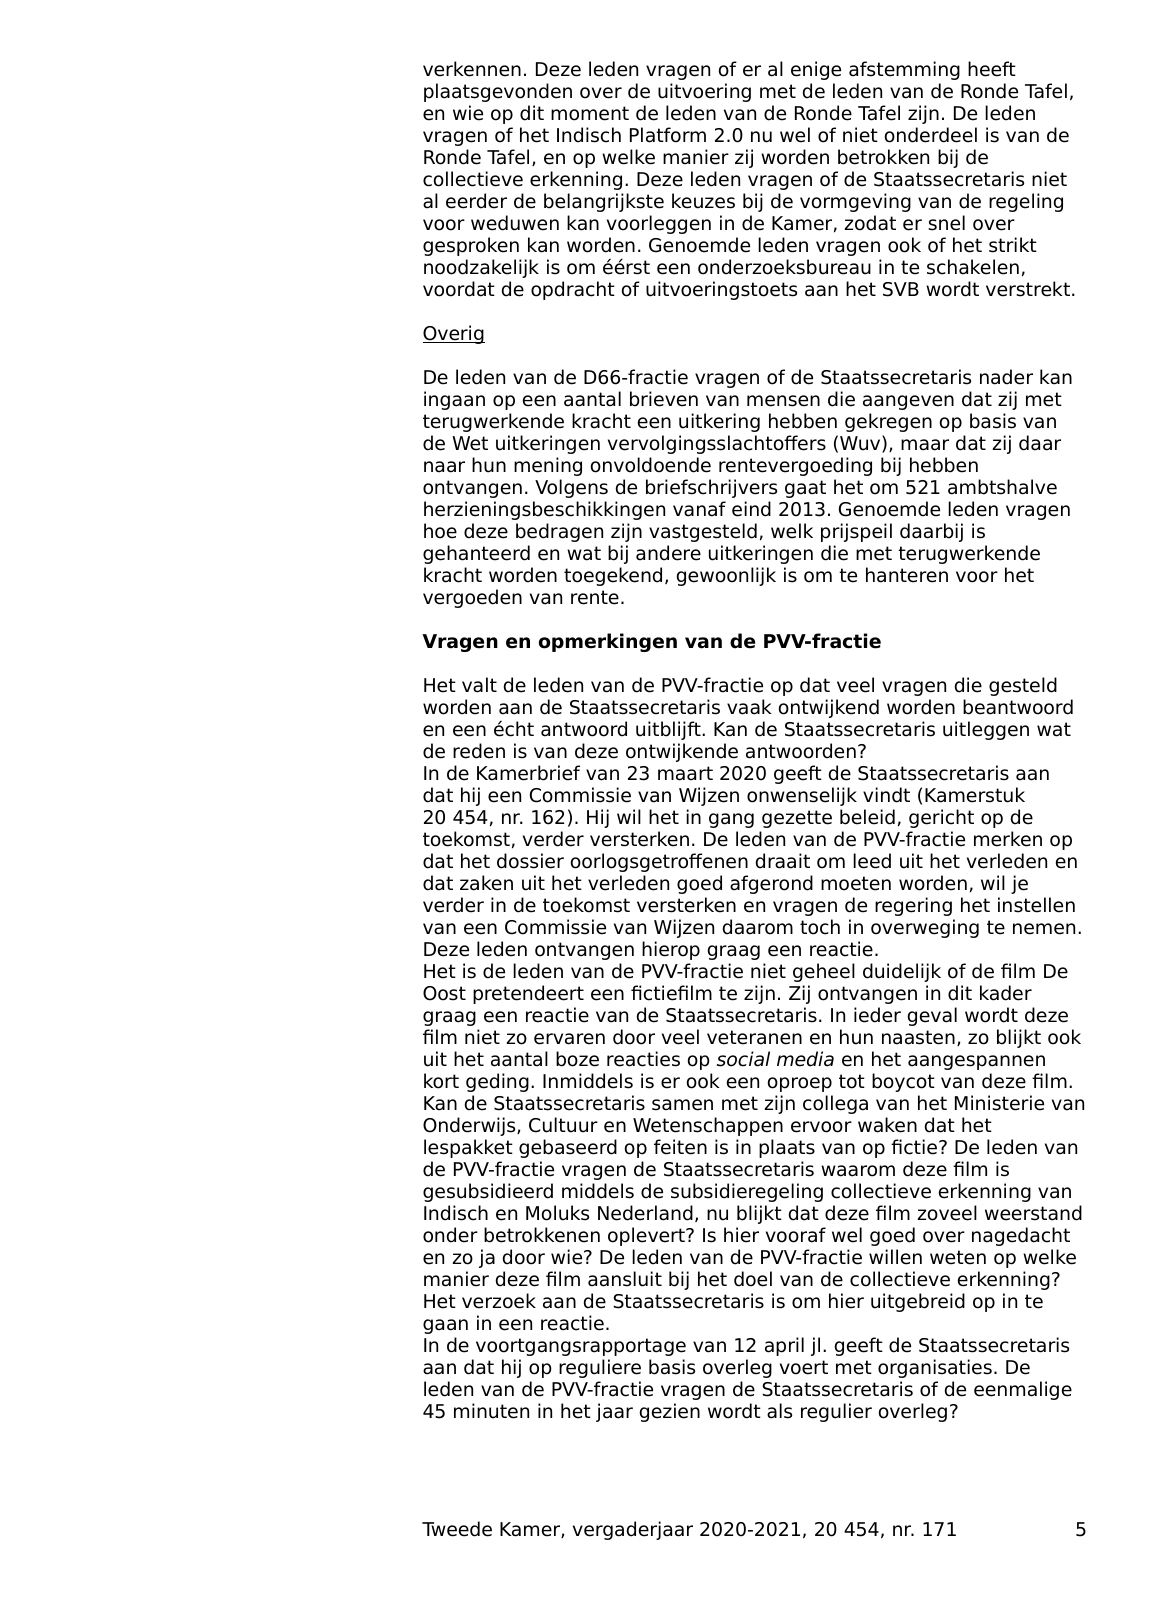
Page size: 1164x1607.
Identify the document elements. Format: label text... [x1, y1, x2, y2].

text De leden van de D66-fractie vragen of de Staatssecretaris nader kan ingaan op een aantal brieven van mensen die aangeven dat zij met terugwerkende kracht een uitkering hebben gekregen op basis van de Wet uitkeringen vervolgingsslachtoffers (Wuv), maar dat zij daar naar hun mening onvoldoende rentevergoeding bij hebben ontvangen. Volgens de briefschrijvers gaat het om 521 ambtshalve herzieningsbeschikkingen vanaf eind 2013. Genoemde leden vragen hoe deze bedragen zijn vastgesteld, welk prijspeil daarbij is gehanteerd en wat bij andere uitkeringen die met terugwerkende kracht worden toegekend, gewoonlijk is om te hanteren voor het vergoeden van rente. [422, 367, 1087, 609]
text In de Kamerbrief van 23 maart 2020 geeft de Staatssecretaris aan dat hij een Commissie van Wijzen onwenselijk vindt (Kamerstuk 20 454, nr. 162). Hij wil het in gang gezette beleid, gericht op de toekomst, verder versterken. De leden van de PVV-fractie merken op dat het dossier oorlogsgetroffenen draait om leed uit het verleden en dat zaken uit het verleden goed afgerond moeten worden, wil je verder in de toekomst versterken en vragen de regering het instellen van een Commissie van Wijzen daarom toch in overweging te nemen. Deze leden ontvangen hierop graag een reactie. [422, 763, 1087, 961]
text Het is de leden van de PVV-fractie niet geheel duidelijk of de film De Oost pretendeert een fictiefilm te zijn. Zij ontvangen in dit kader graag een reactie van de Staatssecretaris. In ieder geval wordt deze film niet zo ervaren door veel veteranen en hun naasten, zo blijkt ook uit het aantal boze reacties op social media en het aangespannen kort geding. Inmiddels is er ook een oproep tot boycot van deze film. Kan de Staatssecretaris samen met zijn collega van het Ministerie van Onderwijs, Cultuur en Wetenschappen ervoor waken dat het lespakket gebaseerd op feiten is in plaats van op fictie? De leden van de PVV-fractie vragen de Staatssecretaris waarom deze film is gesubsidieerd middels de subsidieregeling collectieve erkenning van Indisch en Moluks Nederland, nu blijkt dat deze film zoveel weerstand onder betrokkenen oplevert? Is hier vooraf wel goed over nagedacht en zo ja door wie? De leden van de PVV-fractie willen weten op welke manier deze film aansluit bij het doel van de collectieve erkenning? Het verzoek aan de Staatssecretaris is om hier uitgebreid op in te gaan in een reactie. [422, 961, 1087, 1335]
text In de voortgangsrapportage van 12 april jl. geeft de Staatssecretaris aan dat hij op reguliere basis overleg voert met organisaties. De leden van de PVV-fractie vragen de Staatssecretaris of de eenmalige 45 minuten in het jaar gezien wordt als regulier overleg? [422, 1335, 1087, 1423]
subtitle Overig [422, 323, 1087, 345]
text Het valt de leden van de PVV-fractie op dat veel vragen die gesteld worden aan de Staatssecretaris vaak ontwijkend worden beantwoord en een écht antwoord uitblijft. Kan de Staatssecretaris uitleggen wat de reden is van deze ontwijkende antwoorden? [422, 675, 1087, 763]
subtitle Vragen en opmerkingen van de PVV-fractie [422, 631, 1087, 653]
text verkennen. Deze leden vragen of er al enige afstemming heeft plaatsgevonden over de uitvoering met de leden van de Ronde Tafel, en wie op dit moment de leden van de Ronde Tafel zijn. De leden vragen of het Indisch Platform 2.0 nu wel of niet onderdeel is van de Ronde Tafel, en op welke manier zij worden betrokken bij de collectieve erkenning. Deze leden vragen of de Staatssecretaris niet al eerder de belangrijkste keuzes bij de vormgeving van de regeling voor weduwen kan voorleggen in de Kamer, zodat er snel over gesproken kan worden. Genoemde leden vragen ook of het strikt noodzakelijk is om éérst een onderzoeksbureau in te schakelen, voordat de opdracht of uitvoeringstoets aan het SVB wordt verstrekt. [422, 59, 1087, 301]
